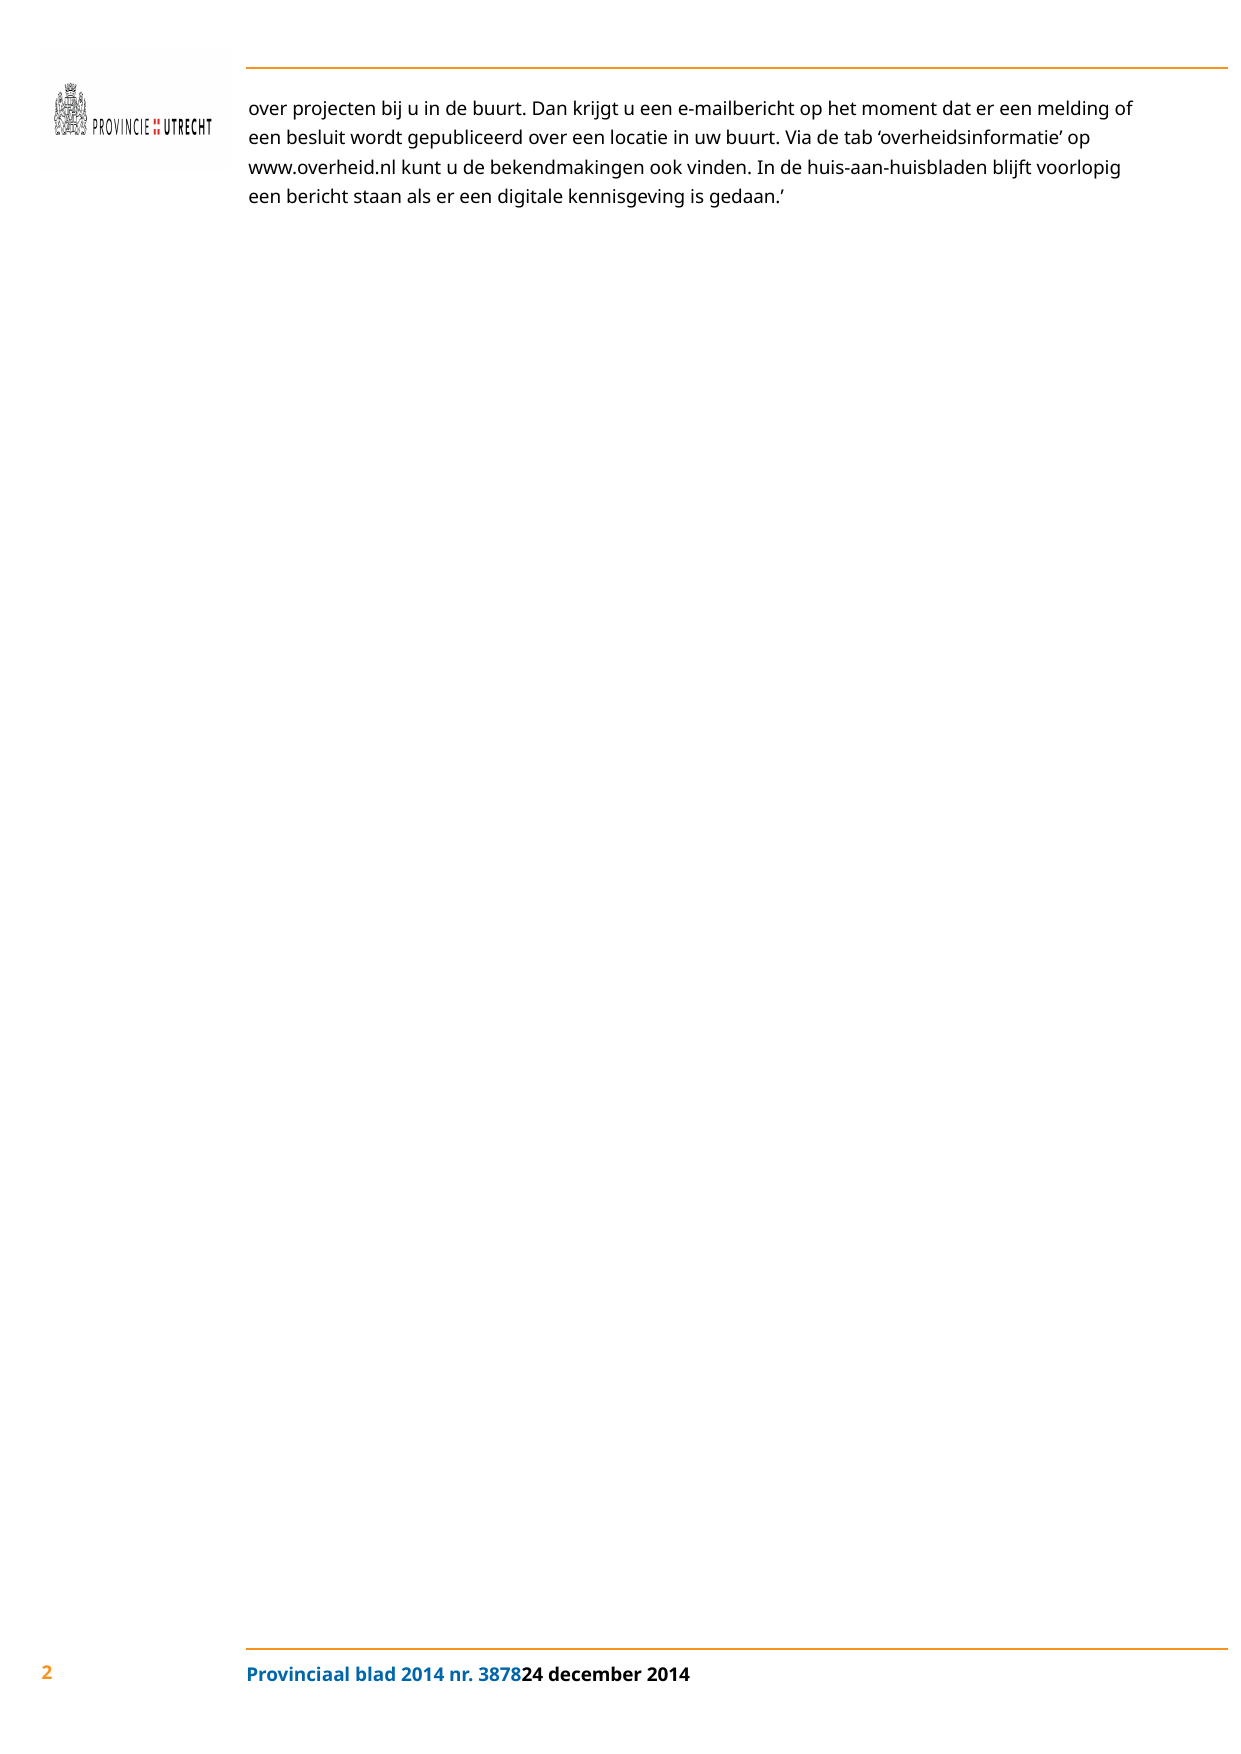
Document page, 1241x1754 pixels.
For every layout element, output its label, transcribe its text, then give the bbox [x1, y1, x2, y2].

text over projecten bij u in de buurt. Dan krijgt u een e-mailbericht op het moment dat er een melding of een besluit wordt gepubliceerd over een locatie in uw buurt. Via de tab ‘overheidsinformatie’ op www.overheid.nl kunt u de bekendmakingen ook vinden. In de huis-aan-huisbladen blijft voorlopig een bericht staan als er een digitale kennisgeving is gedaan.’ [248, 95, 1152, 209]
picture [41, 47, 231, 172]
